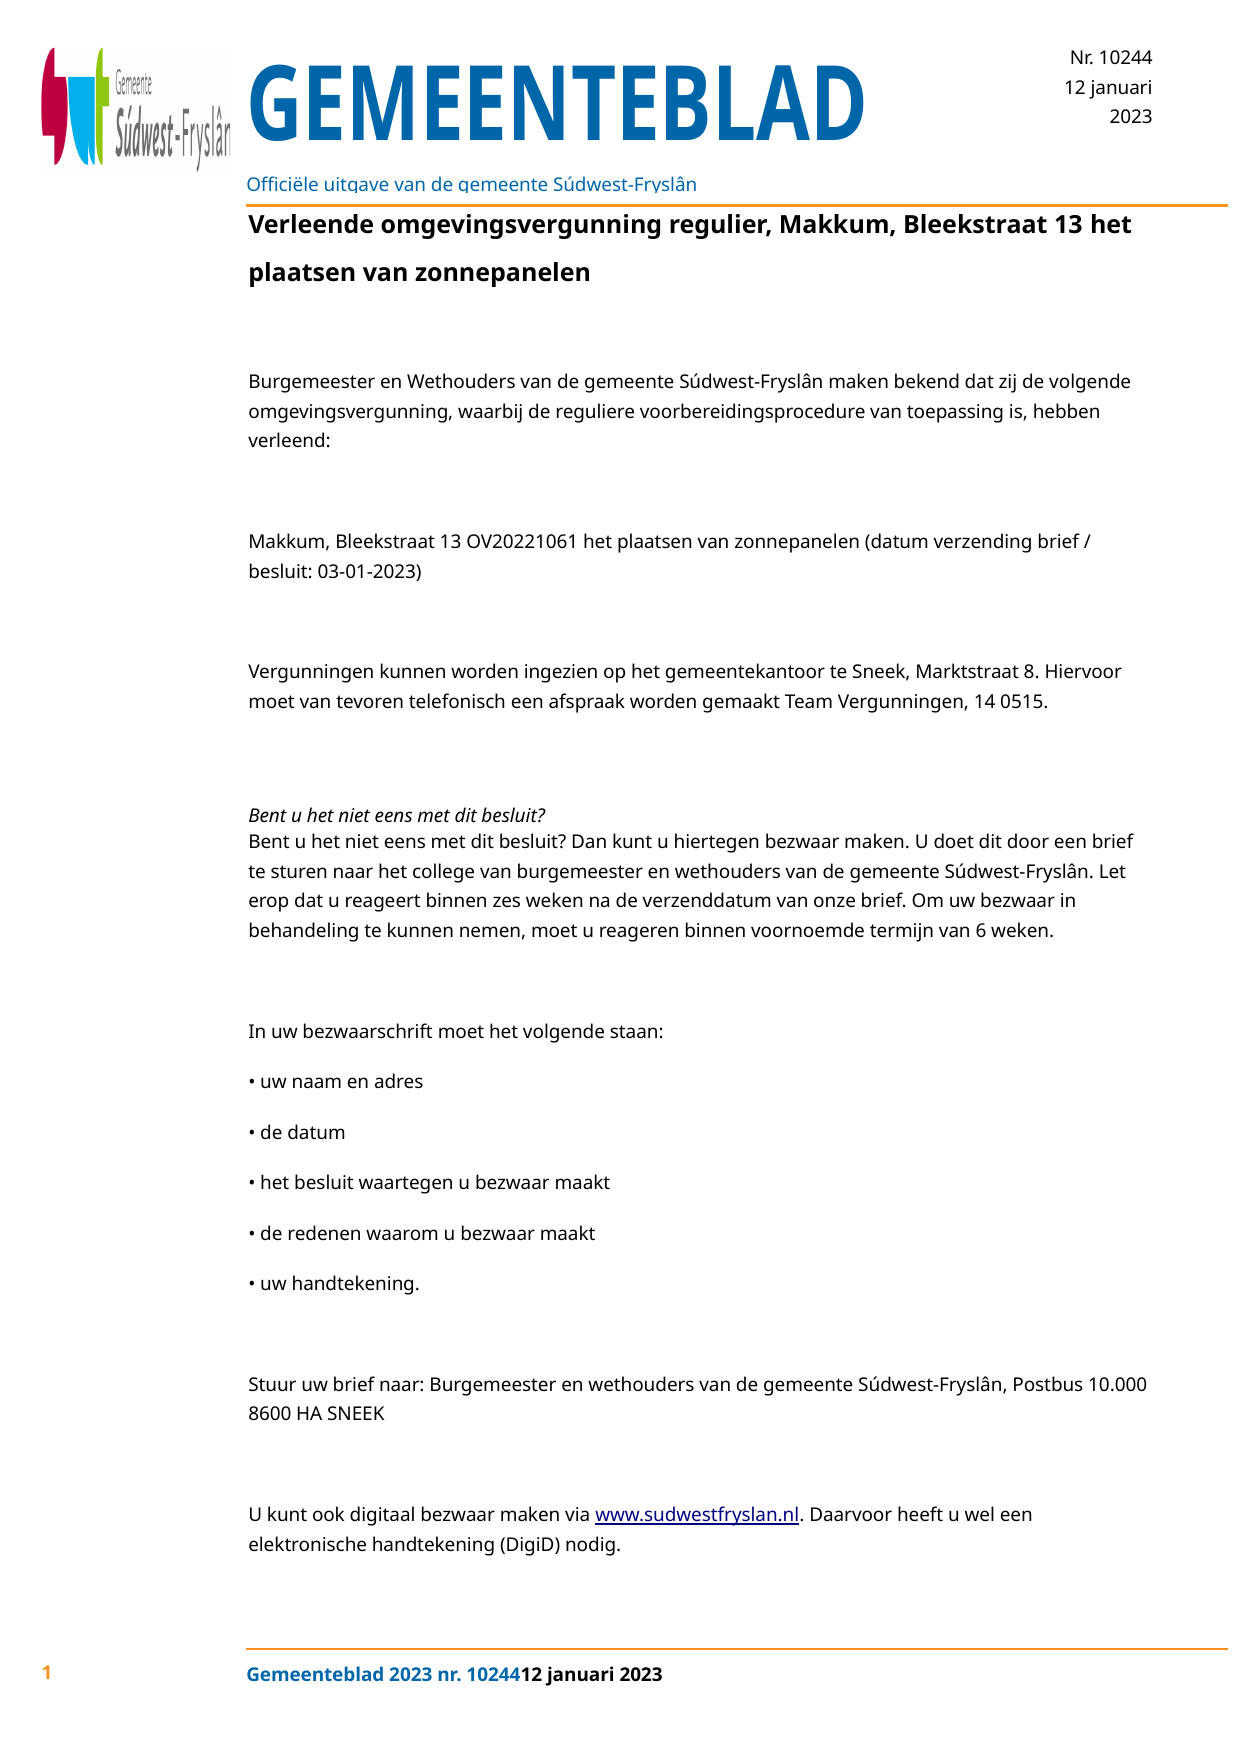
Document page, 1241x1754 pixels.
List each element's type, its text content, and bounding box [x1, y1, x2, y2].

text • de redenen waarom u bezwaar maakt [248, 1220, 1152, 1245]
text Bent u het niet eens met dit besluit? [248, 803, 1152, 828]
text In uw bezwaarschrift moet het volgende staan: [248, 1018, 1152, 1044]
text Stuur uw brief naar: Burgemeester en wethouders van de gemeente Súdwest-Fryslân, Postbus 10.000 8600 HA SNEEK [248, 1371, 1152, 1426]
text U kunt ook digitaal bezwaar maken via www.sudwestfryslan.nl. Daarvoor heeft u wel een elektronische handtekening (DigiD) nodig. [248, 1501, 1152, 1557]
picture [41, 47, 231, 172]
text • het besluit waartegen u bezwaar maakt [248, 1169, 1152, 1195]
text • de datum [248, 1119, 1152, 1144]
text • uw handtekening. [248, 1270, 1152, 1296]
text Vergunningen kunnen worden ingezien op het gemeentekantoor te Sneek, Marktstraat 8. Hiervoor moet van tevoren telefonisch een afspraak worden gemaakt Team Vergunningen, 14 0515. [248, 659, 1152, 714]
text Burgemeester en Wethouders van de gemeente Súdwest-Fryslân maken bekend dat zij de volgende omgevingsvergunning, waarbij de reguliere voorbereidingsprocedure van toepassing is, hebben verleend: [248, 368, 1152, 453]
text Verleende omgevingsvergunning regulier, Makkum, Bleekstraat 13 het plaatsen van zonnepanelen [248, 207, 1152, 288]
text Makkum, Bleekstraat 13 OV20221061 het plaatsen van zonnepanelen (datum verzending brief / besluit: 03-01-2023) [248, 528, 1152, 584]
text Bent u het niet eens met dit besluit? Dan kunt u hiertegen bezwaar maken. U doet dit door een brief te sturen naar het college van burgemeester en wethouders van de gemeente Súdwest-Fryslân. Let erop dat u reageert binnen zes weken na de verzenddatum van onze brief. Om uw bezwaar in behandeling te kunnen nemen, moet u reageren binnen voornoemde termijn van 6 weken. [248, 828, 1152, 943]
text • uw naam en adres [248, 1068, 1152, 1094]
